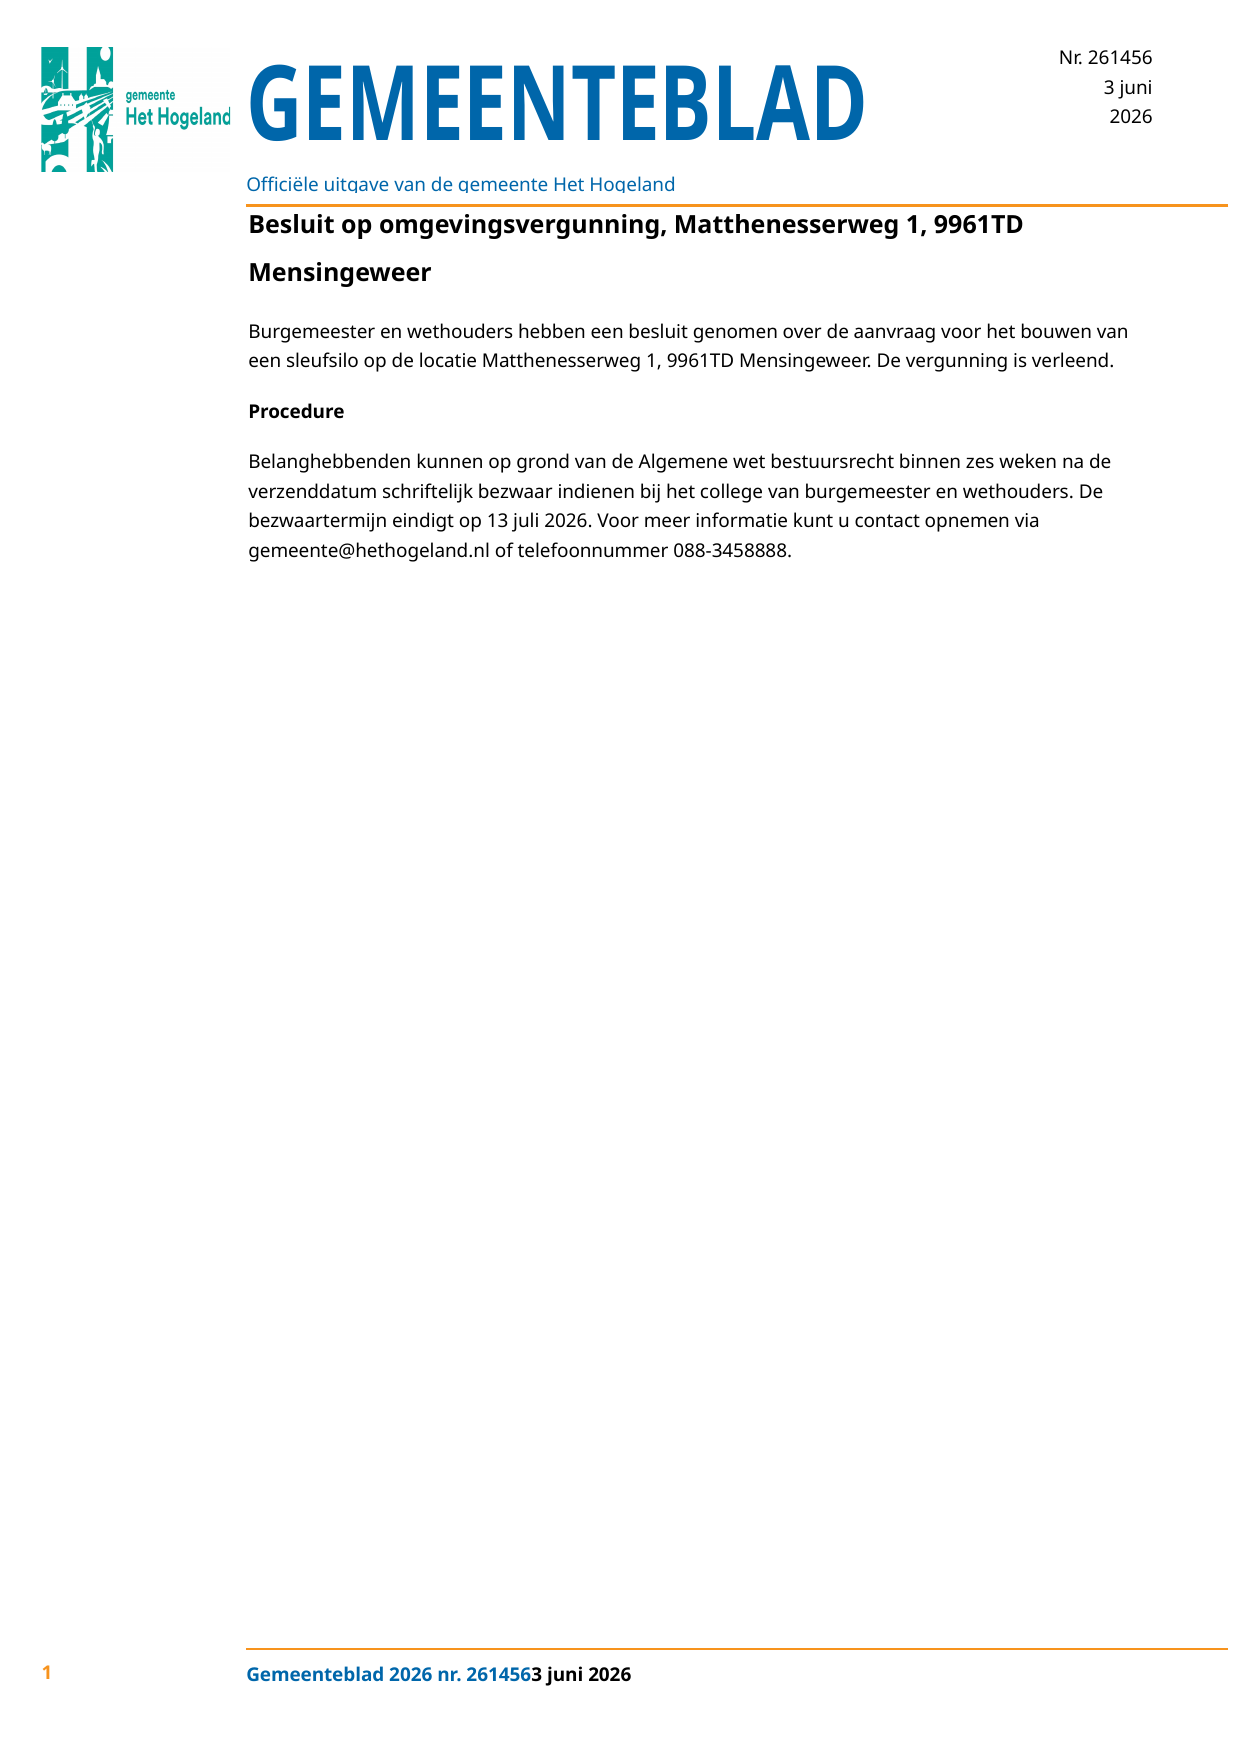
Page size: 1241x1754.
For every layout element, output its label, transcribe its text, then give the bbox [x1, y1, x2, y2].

text Procedure [248, 398, 1152, 424]
text Burgemeester en wethouders hebben een besluit genomen over de aanvraag voor het bouwen van een sleufsilo op de locatie Matthenesserweg 1, 9961TD Mensingeweer. De vergunning is verleend. [248, 318, 1152, 373]
text Belanghebbenden kunnen op grond van de Algemene wet bestuursrecht binnen zes weken na de verzenddatum schriftelijk bezwaar indienen bij het college van burgemeester en wethouders. De bezwaartermijn eindigt op 13 juli 2026. Voor meer informatie kunt u contact opnemen via gemeente@hethogeland.nl of telefoonnummer 088-3458888. [248, 448, 1152, 563]
picture [41, 47, 231, 172]
text Besluit op omgevingsvergunning, Matthenesserweg 1, 9961TD Mensingeweer [248, 207, 1152, 288]
